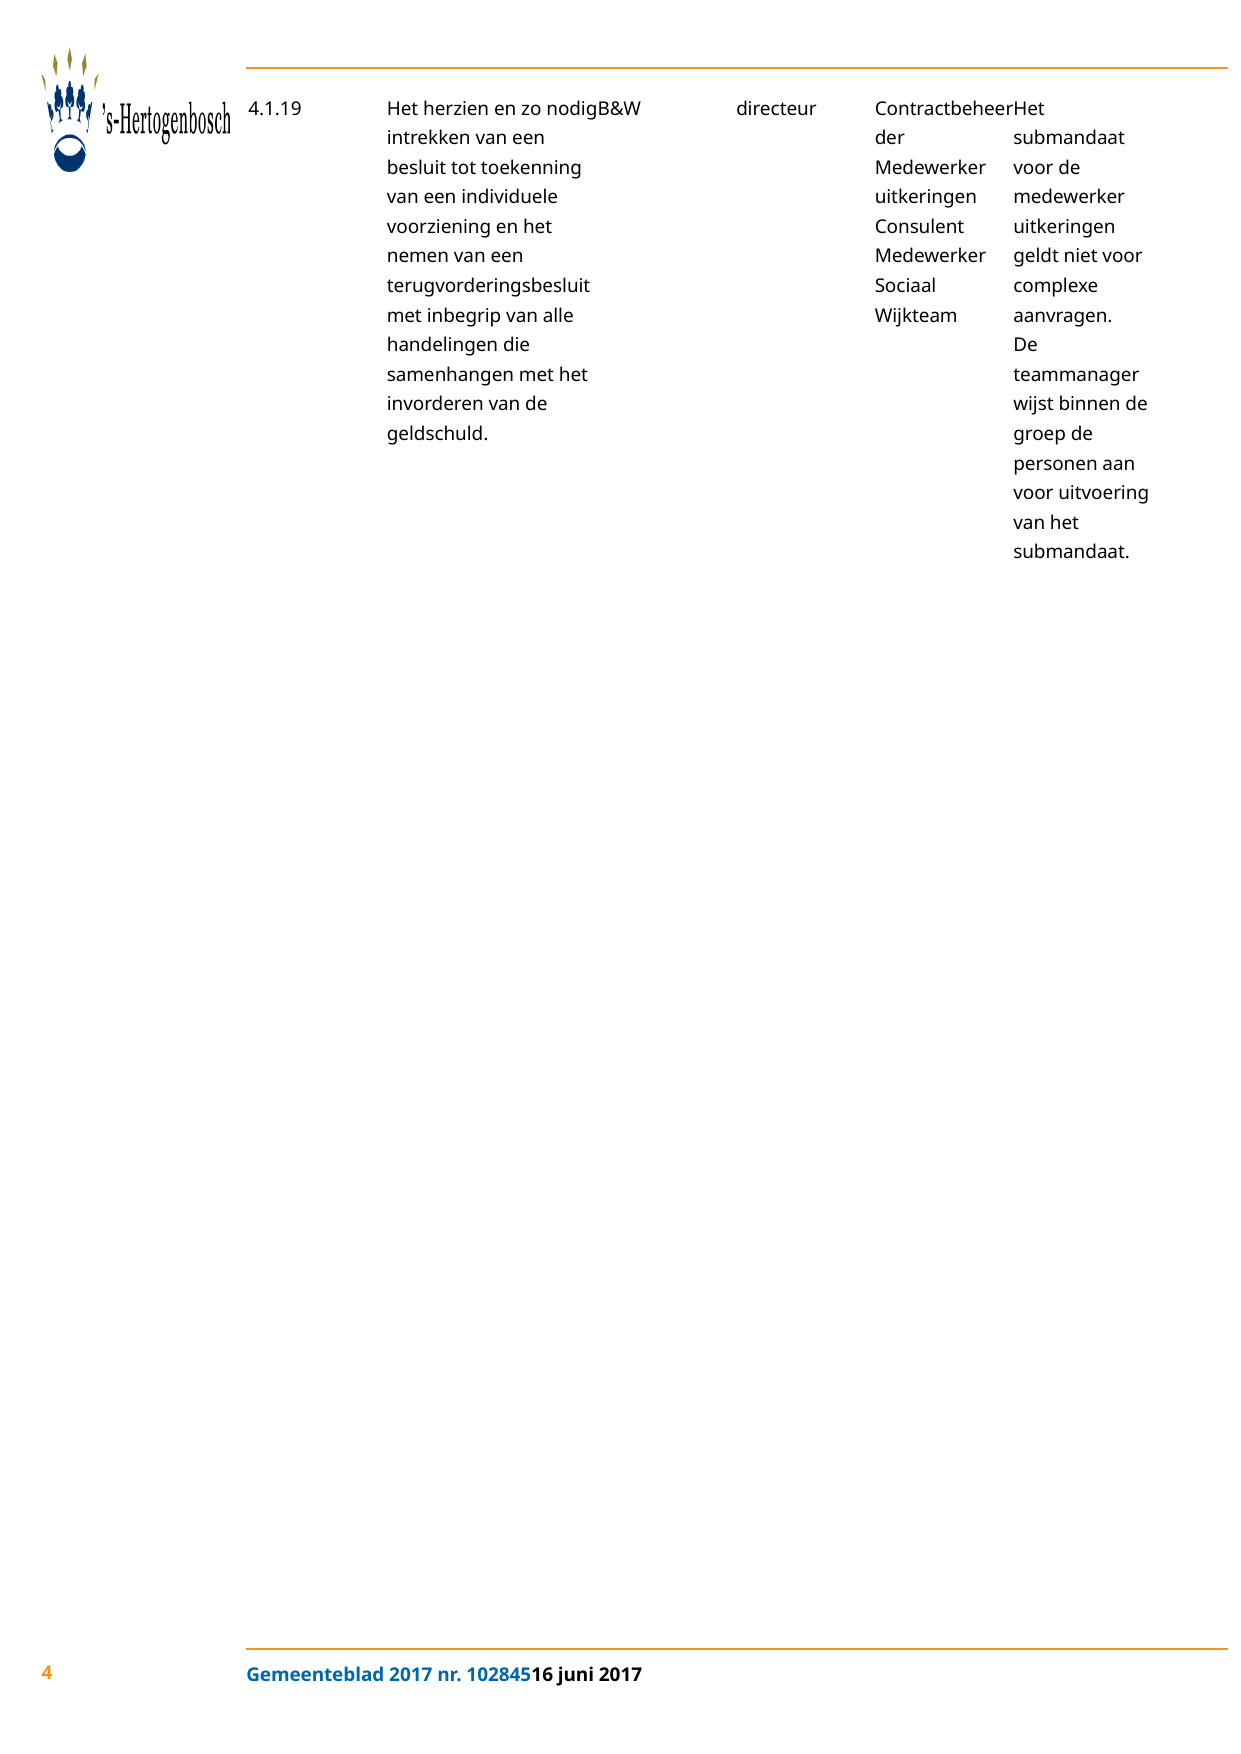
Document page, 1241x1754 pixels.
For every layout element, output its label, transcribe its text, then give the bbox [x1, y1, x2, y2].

table_cell B&W [598, 95, 736, 564]
table_cell Contractbeheerder Medewerker uitkeringen Consulent Medewerker Sociaal Wijkteam [875, 95, 1013, 564]
table_cell directeur [736, 95, 874, 564]
table_cell Het submandaat voor de medewerker uitkeringen geldt niet voor complexe aanvragen. De teammanager wijst binnen de groep de personen aan voor uitvoering van het submandaat. [1013, 95, 1152, 564]
table_cell 4.1.19 [248, 95, 387, 564]
picture [41, 47, 231, 172]
table_cell Het herzien en zo nodig intrekken van een besluit tot toekenning van een individuele voorziening en het nemen van een terugvorderingsbesluit met inbegrip van alle handelingen die samenhangen met het invorderen van de geldschuld. [387, 95, 597, 564]
